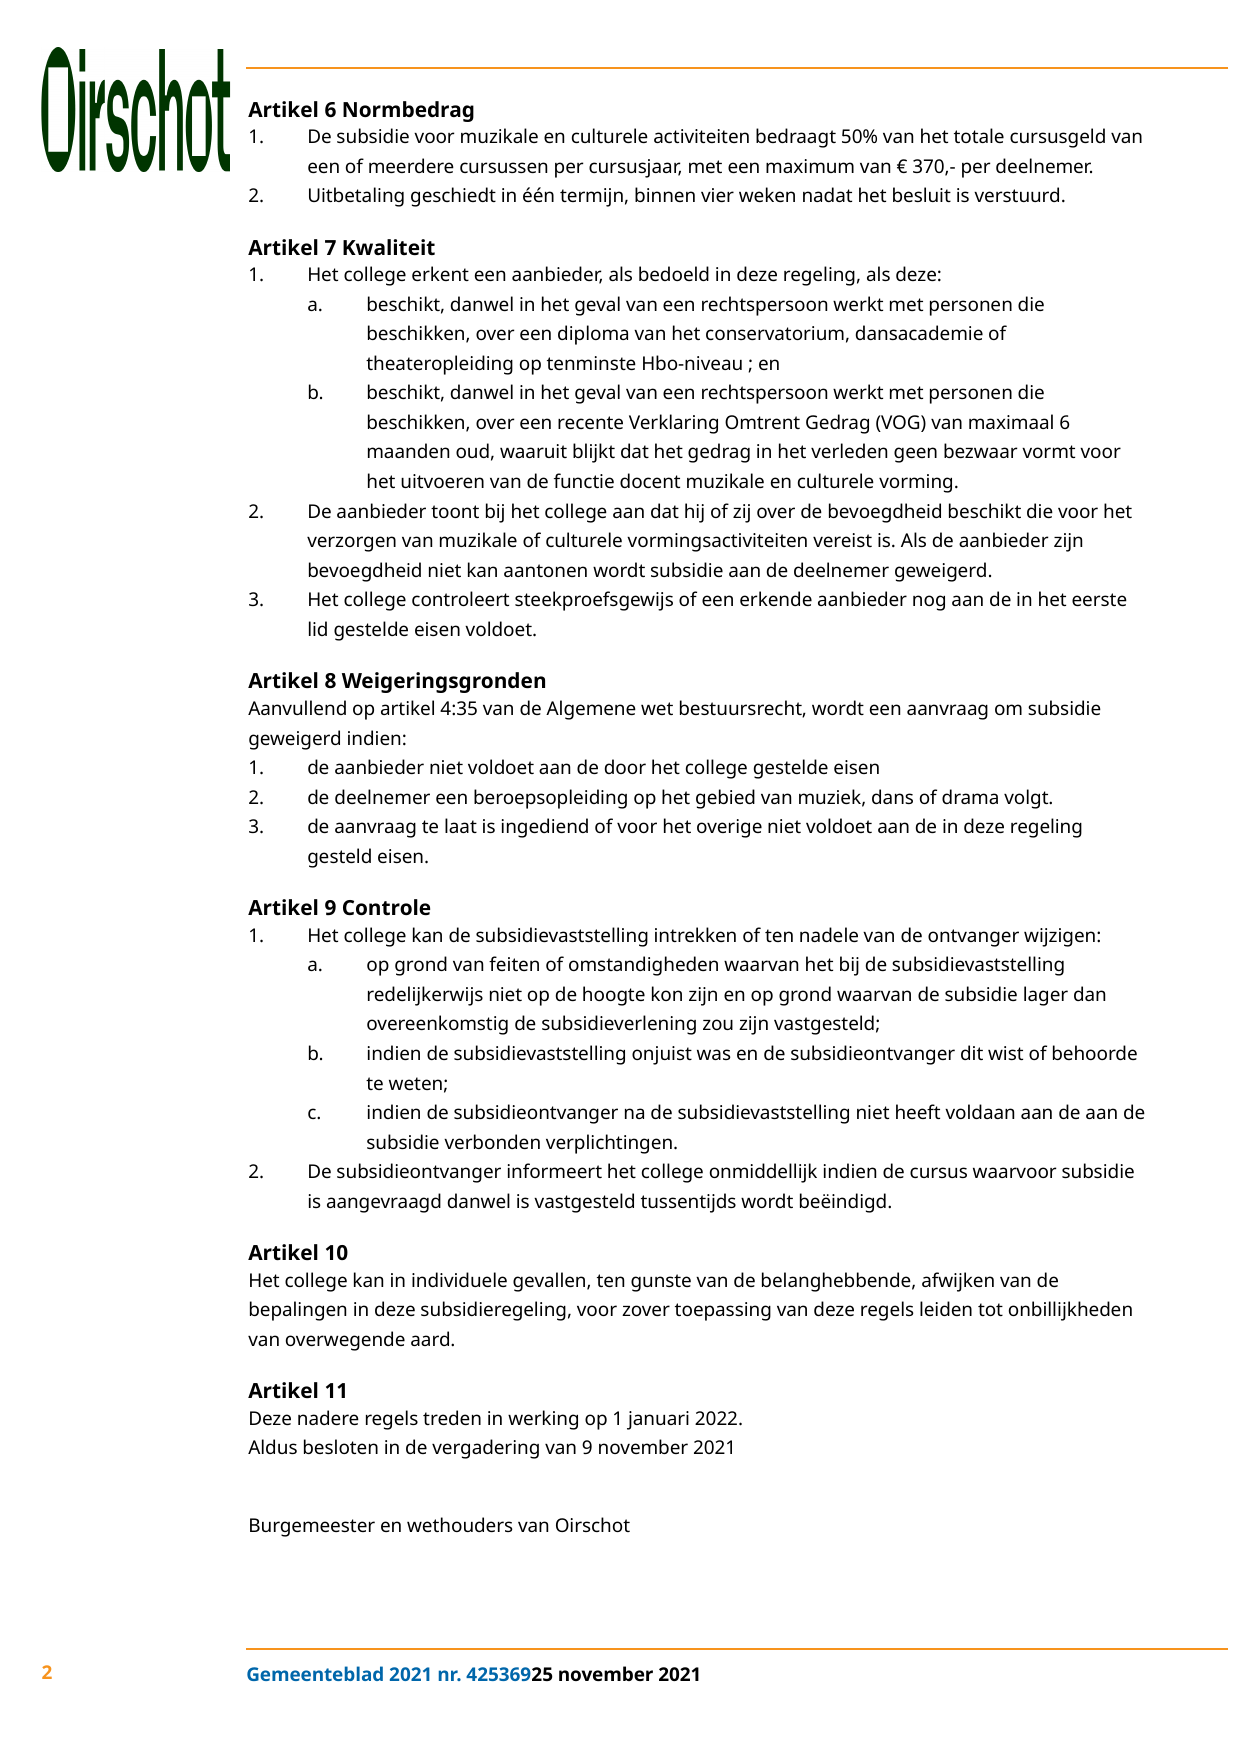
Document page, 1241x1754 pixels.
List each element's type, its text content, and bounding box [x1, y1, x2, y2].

text Artikel 6 Normbedrag [248, 95, 1152, 123]
text Deze nadere regels treden in werking op 1 januari 2022. [248, 1405, 1152, 1431]
list De aanbieder toont bij het college aan dat hij of zij over de bevoegdheid beschikt die voor het verzorgen van muzikale of culturele vormingsactiviteiten vereist is. Als de aanbieder zijn bevoegdheid niet kan aantonen wordt subsidie aan de deelnemer geweigerd. [248, 498, 1152, 583]
text Artikel 7 Kwaliteit [248, 233, 1152, 261]
text Aanvullend op artikel 4:35 van de Algemene wet bestuursrecht, wordt een aanvraag om subsidie geweigerd indien: [248, 695, 1152, 750]
list De subsidieontvanger informeert het college onmiddellijk indien de cursus waarvoor subsidie is aangevraagd danwel is vastgesteld tussentijds wordt beëindigd. [248, 1158, 1152, 1214]
text Artikel 10 [248, 1238, 1152, 1267]
list Het college erkent een aanbieder, als bedoeld in deze regeling, als deze: [248, 261, 1152, 287]
list de aanvraag te laat is ingediend of voor het overige niet voldoet aan de in deze regeling gesteld eisen. [248, 813, 1152, 869]
list indien de subsidieontvanger na de subsidievaststelling niet heeft voldaan aan de aan de subsidie verbonden verplichtingen. [307, 1099, 1152, 1155]
list de deelnemer een beroepsopleiding op het gebied van muziek, dans of drama volgt. [248, 784, 1152, 809]
list Uitbetaling geschiedt in één termijn, binnen vier weken nadat het besluit is verstuurd. [248, 182, 1152, 208]
list indien de subsidievaststelling onjuist was en de subsidieontvanger dit wist of behoorde te weten; [307, 1040, 1152, 1096]
list de aanbieder niet voldoet aan de door het college gestelde eisen [248, 754, 1152, 780]
list De subsidie voor muzikale en culturele activiteiten bedraagt 50% van het totale cursusgeld van een of meerdere cursussen per cursusjaar, met een maximum van € 370,- per deelnemer. [248, 123, 1152, 178]
text Artikel 8 Weigeringsgronden [248, 667, 1152, 695]
text Artikel 9 Controle [248, 893, 1152, 922]
list beschikt, danwel in het geval van een rechtspersoon werkt met personen die beschikken, over een recente Verklaring Omtrent Gedrag (VOG) van maximaal 6 maanden oud, waaruit blijkt dat het gedrag in het verleden geen bezwaar vormt voor het uitvoeren van de functie docent muzikale en culturele vorming. [307, 379, 1152, 494]
text Aldus besloten in de vergadering van 9 november 2021 [248, 1434, 1152, 1460]
list Het college kan de subsidievaststelling intrekken of ten nadele van de ontvanger wijzigen: [248, 922, 1152, 948]
list beschikt, danwel in het geval van een rechtspersoon werkt met personen die beschikken, over een diploma van het conservatorium, dansacademie of theateropleiding op tenminste Hbo-niveau ; en [307, 291, 1152, 376]
text Burgemeester en wethouders van Oirschot [248, 1512, 1152, 1537]
text Artikel 11 [248, 1377, 1152, 1405]
picture [41, 47, 231, 172]
text Het college kan in individuele gevallen, ten gunste van de belanghebbende, afwijken van de bepalingen in deze subsidieregeling, voor zover toepassing van deze regels leiden tot onbillijkheden van overwegende aard. [248, 1267, 1152, 1352]
list op grond van feiten of omstandigheden waarvan het bij de subsidievaststelling redelijkerwijs niet op de hoogte kon zijn en op grond waarvan de subsidie lager dan overeenkomstig de subsidieverlening zou zijn vastgesteld; [307, 951, 1152, 1036]
list Het college controleert steekproefsgewijs of een erkende aanbieder nog aan de in het eerste lid gestelde eisen voldoet. [248, 587, 1152, 642]
